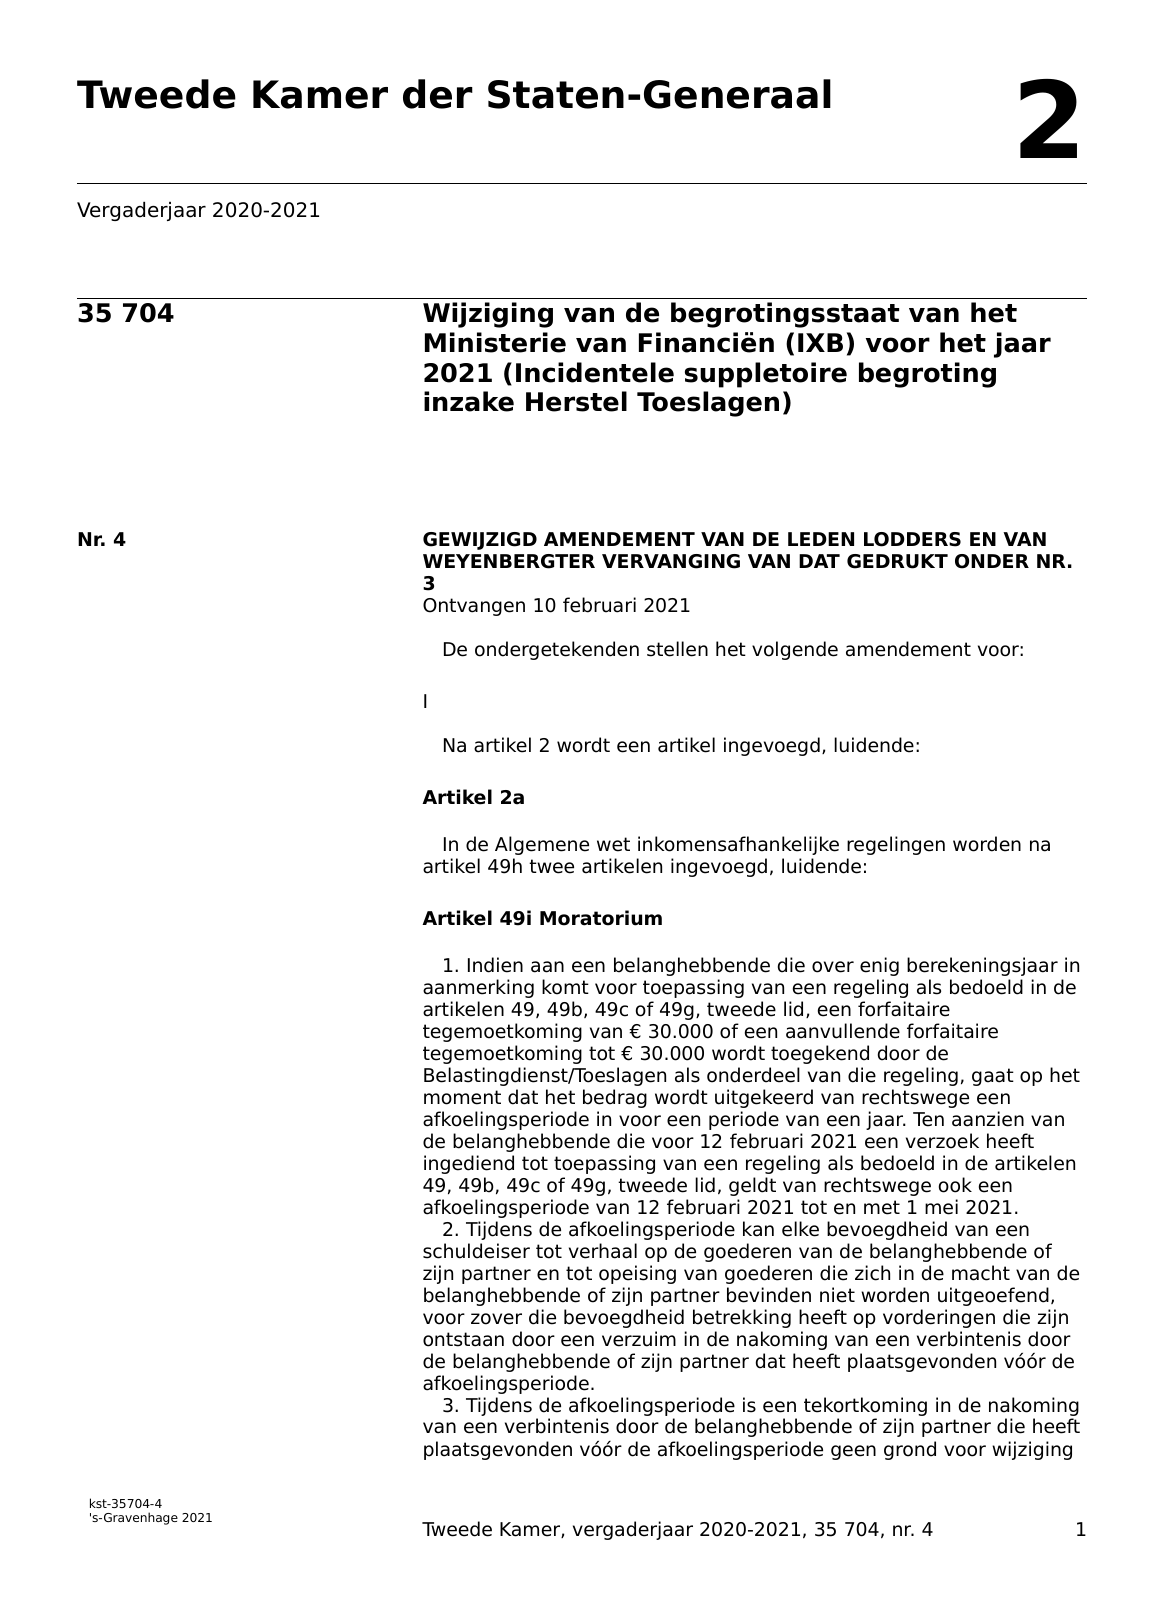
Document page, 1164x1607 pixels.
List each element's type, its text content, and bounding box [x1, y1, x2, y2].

subtitle Artikel 49i Moratorium [422, 908, 1087, 930]
subtitle Nr. 4 GEWIJZIGD AMENDEMENT VAN DE LEDEN LODDERS EN VAN WEYENBERGTER VERVANGING VAN DAT GEDRUKT ONDER NR. 3 [77, 529, 1087, 595]
text Ontvangen 10 februari 2021 [422, 595, 1087, 617]
subtitle Artikel 2a [422, 787, 1087, 809]
text 2. Tijdens de afkoelingsperiode kan elke bevoegdheid van een schuldeiser tot verhaal op de goederen van de belanghebbende of zijn partner en tot opeising van goederen die zich in de macht van de belanghebbende of zijn partner bevinden niet worden uitgeoefend, voor zover die bevoegdheid betrekking heeft op vorderingen die zijn ontstaan door een verzuim in de nakoming van een verbintenis door de belanghebbende of zijn partner dat heeft plaatsgevonden vóór de afkoelingsperiode. [422, 1219, 1087, 1394]
text kst-35704-4 [88, 1497, 323, 1511]
subtitle 35 704 Wijziging van de begrotingsstaat van het Ministerie van Financiën (IXB) voor het jaar 2021 (Incidentele suppletoire begroting inzake Herstel Toeslagen) [77, 299, 1087, 418]
text De ondergetekenden stellen het volgende amendement voor: [422, 639, 1087, 661]
text 's-Gravenhage 2021 [88, 1511, 323, 1525]
text 1. Indien aan een belanghebbende die over enig berekeningsjaar in aanmerking komt voor toepassing van een regeling als bedoeld in de artikelen 49, 49b, 49c of 49g, tweede lid, een forfaitaire tegemoetkoming van € 30.000 of een aanvullende forfaitaire tegemoetkoming tot € 30.000 wordt toegekend door de Belastingdienst/Toeslagen als onderdeel van die regeling, gaat op het moment dat het bedrag wordt uitgekeerd van rechtswege een afkoelingsperiode in voor een periode van een jaar. Ten aanzien van de belanghebbende die voor 12 februari 2021 een verzoek heeft ingediend tot toepassing van een regeling als bedoeld in de artikelen 49, 49b, 49c of 49g, tweede lid, geldt van rechtswege ook een afkoelingsperiode van 12 februari 2021 tot en met 1 mei 2021. [422, 955, 1087, 1219]
text In de Algemene wet inkomensafhankelijke regelingen worden na artikel 49h twee artikelen ingevoegd, luidende: [422, 834, 1087, 878]
text Na artikel 2 wordt een artikel ingevoegd, luidende: [422, 735, 1087, 757]
subtitle I [422, 691, 1087, 713]
table_cell Vergaderjaar 2020-2021 [77, 184, 1087, 298]
text 3. Tijdens de afkoelingsperiode is een tekortkoming in de nakoming van een verbintenis door de belanghebbende of zijn partner die heeft plaatsgevonden vóór de afkoelingsperiode geen grond voor wijziging [422, 1394, 1087, 1460]
table_header Tweede Kamer der Staten-Generaal [77, 59, 886, 183]
table_header 2 [886, 59, 1087, 183]
